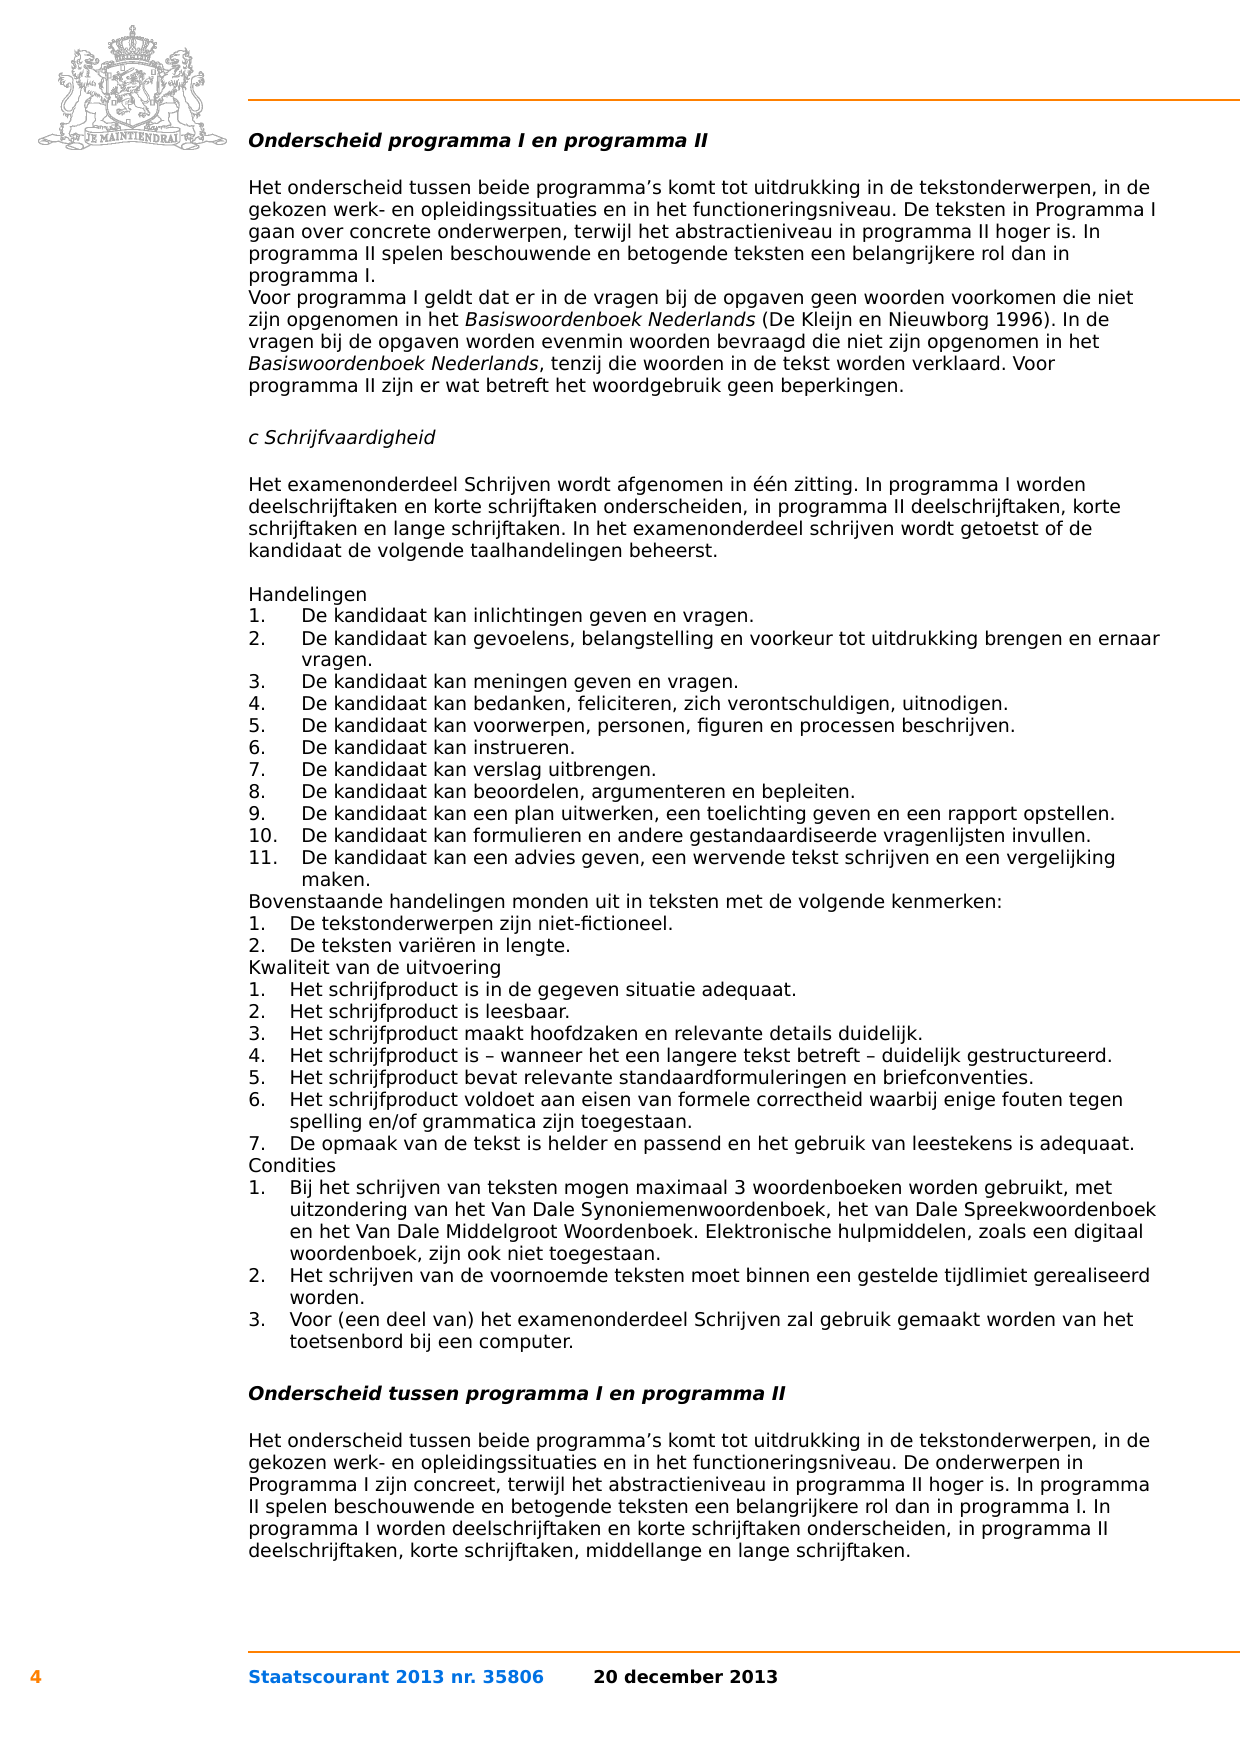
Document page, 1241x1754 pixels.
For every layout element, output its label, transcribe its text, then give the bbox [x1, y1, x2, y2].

text Het onderscheid tussen beide programma’s komt tot uitdrukking in de tekstonderwerpen, in de gekozen werk- en opleidingssituaties en in het functioneringsniveau. De onderwerpen in Programma I zijn concreet, terwijl het abstractieniveau in programma II hoger is. In programma II spelen beschouwende en betogende teksten een belangrijkere rol dan in programma I. In programma I worden deelschrijftaken en korte schrijftaken onderscheiden, in programma II deelschrijftaken, korte schrijftaken, middellange en lange schrijftaken. [248, 1430, 1163, 1562]
text 2. Het schrijfproduct is leesbaar. [248, 1001, 1163, 1023]
text Condities [248, 1155, 1163, 1177]
text 2. Het schrijven van de voornoemde teksten moet binnen een gestelde tijdlimiet gerealiseerd worden. [248, 1265, 1163, 1309]
text 2. De teksten variëren in lengte. [248, 935, 1163, 957]
text 3. De kandidaat kan meningen geven en vragen. [248, 671, 1163, 693]
text 7. De opmaak van de tekst is helder en passend en het gebruik van leestekens is adequaat. [248, 1133, 1163, 1155]
text 1. Bij het schrijven van teksten mogen maximaal 3 woordenboeken worden gebruikt, met uitzondering van het Van Dale Synoniemenwoordenboek, het van Dale Spreekwoordenboek en het Van Dale Middelgroot Woordenboek. Elektronische hulpmiddelen, zoals een digitaal woordenboek, zijn ook niet toegestaan. [248, 1177, 1163, 1265]
text 1. De tekstonderwerpen zijn niet-fictioneel. [248, 913, 1163, 935]
text 5. Het schrijfproduct bevat relevante standaardformuleringen en briefconventies. [248, 1067, 1163, 1089]
subtitle Onderscheid programma I en programma II [248, 130, 1163, 152]
text 6. De kandidaat kan instrueren. [248, 737, 1163, 759]
text Handelingen [248, 583, 1163, 605]
text Kwaliteit van de uitvoering [248, 957, 1163, 979]
subtitle Onderscheid tussen programma I en programma II [248, 1383, 1163, 1405]
text Het examenonderdeel Schrijven wordt afgenomen in één zitting. In programma I worden deelschrijftaken en korte schrijftaken onderscheiden, in programma II deelschrijftaken, korte schrijftaken en lange schrijftaken. In het examenonderdeel schrijven wordt getoetst of de kandidaat de volgende taalhandelingen beheerst. [248, 474, 1163, 562]
text 9. De kandidaat kan een plan uitwerken, een toelichting geven en een rapport opstellen. [248, 803, 1163, 825]
text Voor programma I geldt dat er in de vragen bij de opgaven geen woorden voorkomen die niet zijn opgenomen in het Basiswoordenboek Nederlands (De Kleijn en Nieuwborg 1996). In de vragen bij de opgaven worden evenmin woorden bevraagd die niet zijn opgenomen in het Basiswoordenboek Nederlands, tenzij die woorden in de tekst worden verklaard. Voor programma II zijn er wat betreft het woordgebruik geen beperkingen. [248, 287, 1163, 397]
text 1. Het schrijfproduct is in de gegeven situatie adequaat. [248, 979, 1163, 1001]
text 11. De kandidaat kan een advies geven, een wervende tekst schrijven en een vergelijking maken. [248, 847, 1163, 891]
text 2. De kandidaat kan gevoelens, belangstelling en voorkeur tot uitdrukking brengen en ernaar vragen. [248, 627, 1163, 671]
text 10. De kandidaat kan formulieren en andere gestandaardiseerde vragenlijsten invullen. [248, 825, 1163, 847]
text Bovenstaande handelingen monden uit in teksten met de volgende kenmerken: [248, 891, 1163, 913]
text 6. Het schrijfproduct voldoet aan eisen van formele correctheid waarbij enige fouten tegen spelling en/of grammatica zijn toegestaan. [248, 1089, 1163, 1133]
text 4. Het schrijfproduct is – wanneer het een langere tekst betreft – duidelijk gestructureerd. [248, 1045, 1163, 1067]
text 4. De kandidaat kan bedanken, feliciteren, zich verontschuldigen, uitnodigen. [248, 693, 1163, 715]
text 3. Het schrijfproduct maakt hoofdzaken en relevante details duidelijk. [248, 1023, 1163, 1045]
picture [38, 25, 227, 150]
text Het onderscheid tussen beide programma’s komt tot uitdrukking in de tekstonderwerpen, in de gekozen werk- en opleidingssituaties en in het functioneringsniveau. De teksten in Programma I gaan over concrete onderwerpen, terwijl het abstractieniveau in programma II hoger is. In programma II spelen beschouwende en betogende teksten een belangrijkere rol dan in programma I. [248, 177, 1163, 287]
text 3. Voor (een deel van) het examenonderdeel Schrijven zal gebruik gemaakt worden van het toetsenbord bij een computer. [248, 1309, 1163, 1353]
text 5. De kandidaat kan voorwerpen, personen, figuren en processen beschrijven. [248, 715, 1163, 737]
text 7. De kandidaat kan verslag uitbrengen. [248, 759, 1163, 781]
subtitle c Schrijfvaardigheid [248, 427, 1163, 449]
text 1. De kandidaat kan inlichtingen geven en vragen. [248, 605, 1163, 627]
text 8. De kandidaat kan beoordelen, argumenteren en bepleiten. [248, 781, 1163, 803]
